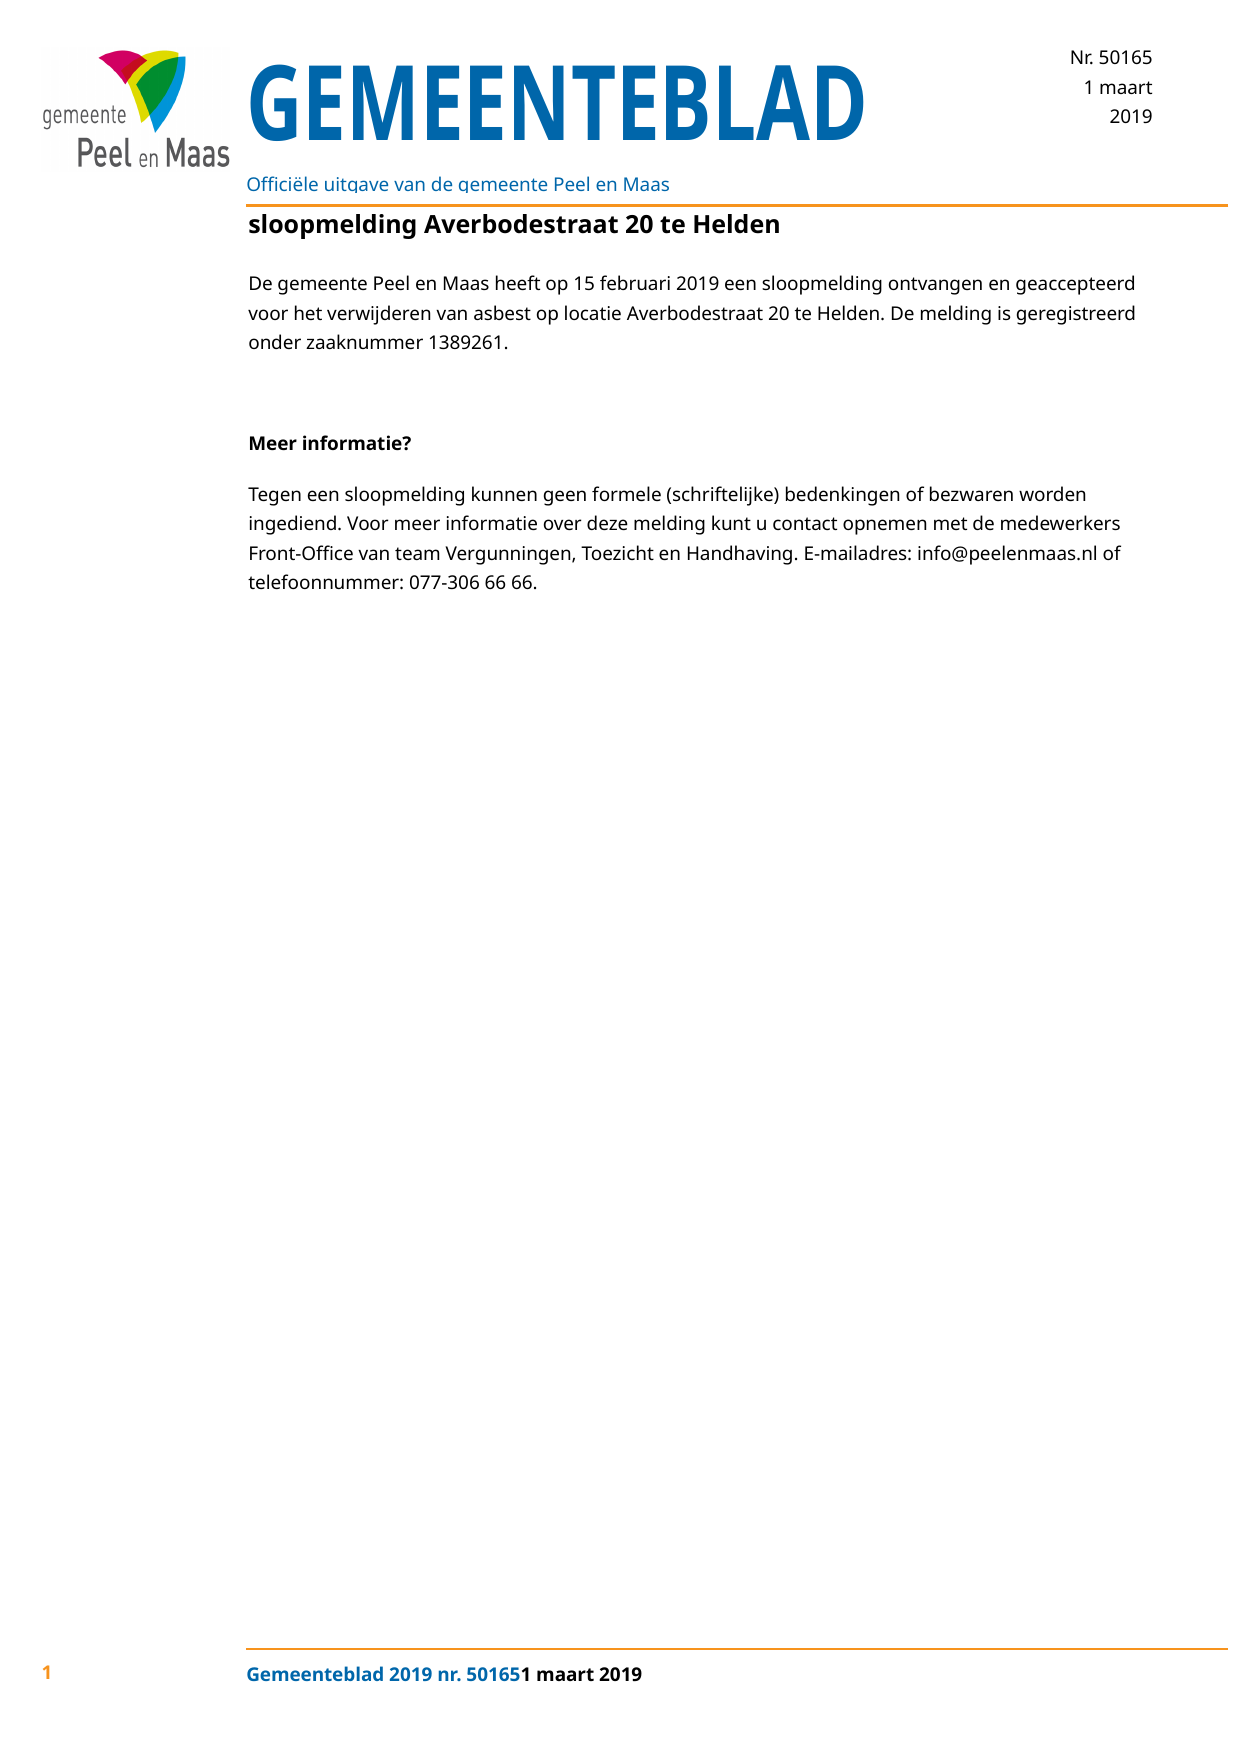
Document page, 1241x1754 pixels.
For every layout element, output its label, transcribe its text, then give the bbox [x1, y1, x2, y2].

text De gemeente Peel en Maas heeft op 15 februari 2019 een sloopmelding ontvangen en geaccepteerd voor het verwijderen van asbest op locatie Averbodestraat 20 te Helden. De melding is geregistreerd onder zaaknummer 1389261. [248, 270, 1152, 355]
text Meer informatie? [248, 430, 1152, 456]
text Tegen een sloopmelding kunnen geen formele (schriftelijke) bedenkingen of bezwaren worden ingediend. Voor meer informatie over deze melding kunt u contact opnemen met de medewerkers Front-Office van team Vergunningen, Toezicht en Handhaving. E-mailadres: info@peelenmaas.nl of telefoonnummer: 077-306 66 66. [248, 481, 1152, 595]
picture [41, 47, 231, 172]
text sloopmelding Averbodestraat 20 te Helden [248, 207, 1152, 241]
